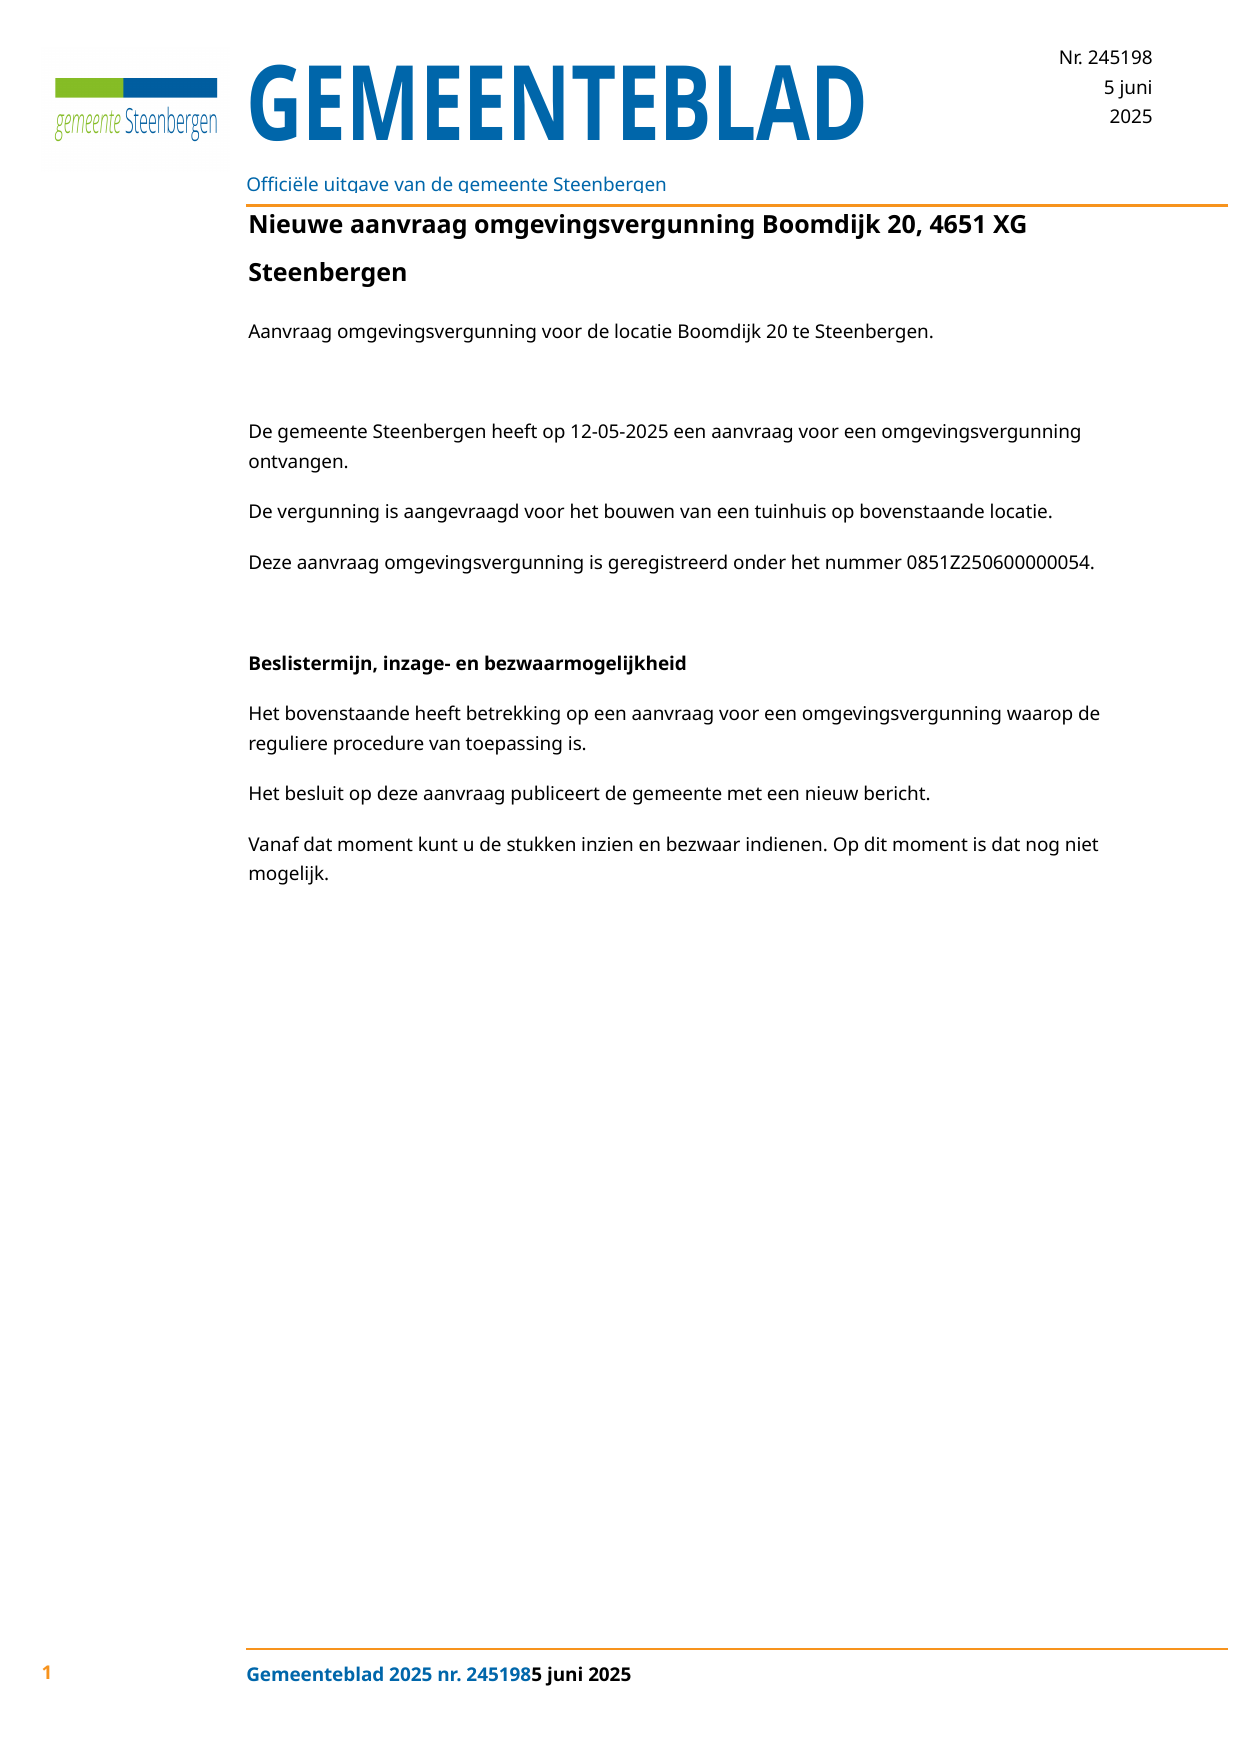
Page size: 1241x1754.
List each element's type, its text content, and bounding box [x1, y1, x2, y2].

text De vergunning is aangevraagd voor het bouwen van een tuinhuis op bovenstaande locatie. [248, 499, 1152, 524]
text Nieuwe aanvraag omgevingsvergunning Boomdijk 20, 4651 XG Steenbergen [248, 207, 1152, 288]
text Deze aanvraag omgevingsvergunning is geregistreerd onder het nummer 0851Z250600000054. [248, 549, 1152, 575]
text Het besluit op deze aanvraag publiceert de gemeente met een nieuw bericht. [248, 780, 1152, 806]
text Het bovenstaande heeft betrekking op een aanvraag voor een omgevingsvergunning waarop de reguliere procedure van toepassing is. [248, 700, 1152, 756]
text Beslistermijn, inzage- en bezwaarmogelijkheid [248, 650, 1152, 676]
text Aanvraag omgevingsvergunning voor de locatie Boomdijk 20 te Steenbergen. [248, 318, 1152, 344]
text Vanaf dat moment kunt u de stukken inzien en bezwaar indienen. Op dit moment is dat nog niet mogelijk. [248, 831, 1152, 886]
text De gemeente Steenbergen heeft op 12-05-2025 een aanvraag voor een omgevingsvergunning ontvangen. [248, 419, 1152, 474]
picture [41, 47, 231, 172]
